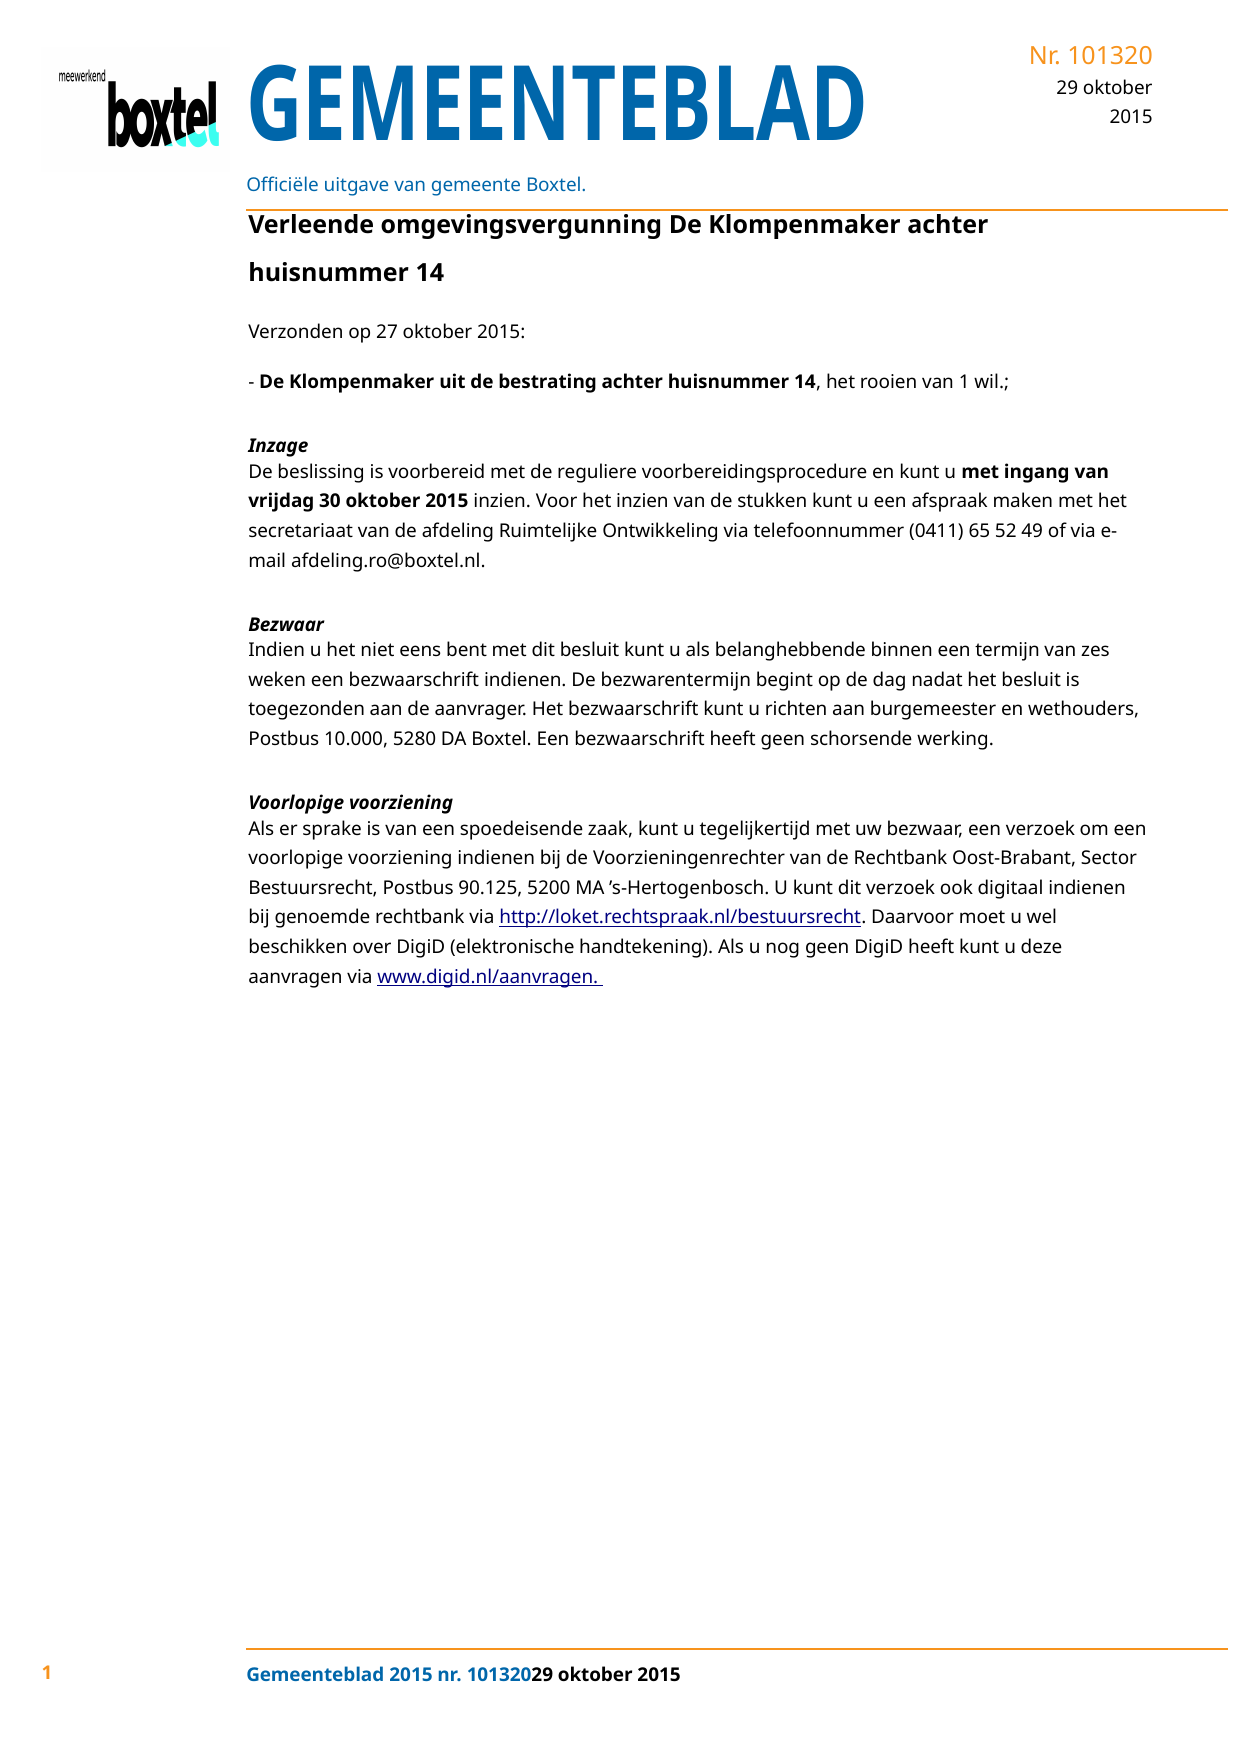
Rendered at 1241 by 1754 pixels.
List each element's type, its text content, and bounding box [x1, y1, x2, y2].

text Verzonden op 27 oktober 2015: [248, 318, 1152, 344]
text Verleende omgevingsvergunning De Klompenmaker achter huisnummer 14 [248, 211, 1152, 288]
text Bezwaar [248, 611, 1152, 636]
text - De Klompenmaker uit de bestrating achter huisnummer 14, het rooien van 1 wil.; [248, 368, 1152, 394]
text De beslissing is voorbereid met de reguliere voorbereidingsprocedure en kunt u met ingang van vrijdag 30 oktober 2015 inzien. Voor het inzien van de stukken kunt u een afspraak maken met het secretariaat van de afdeling Ruimtelijke Ontwikkeling via telefoonnummer (0411) 65 52 49 of via e-mail afdeling.ro@boxtel.nl. [248, 458, 1152, 572]
text Inzage [248, 432, 1152, 458]
picture [41, 47, 231, 172]
text Indien u het niet eens bent met dit besluit kunt u als belanghebbende binnen een termijn van zes weken een bezwaarschrift indienen. De bezwarentermijn begint op de dag nadat het besluit is toegezonden aan de aanvrager. Het bezwaarschrift kunt u richten aan burgemeester en wethouders, Postbus 10.000, 5280 DA Boxtel. Een bezwaarschrift heeft geen schorsende werking. [248, 636, 1152, 751]
text Voorlopige voorziening [248, 789, 1152, 815]
text Als er sprake is van een spoedeisende zaak, kunt u tegelijkertijd met uw bezwaar, een verzoek om een voorlopige voorziening indienen bij de Voorzieningenrechter van de Rechtbank Oost-Brabant, Sector Bestuursrecht, Postbus 90.125, 5200 MA ’s-Hertogenbosch. U kunt dit verzoek ook digitaal indienen bij genoemde rechtbank via http://loket.rechtspraak.nl/bestuursrecht. Daarvoor moet u wel beschikken over DigiD (elektronische handtekening). Als u nog geen DigiD heeft kunt u deze aanvragen via www.digid.nl/aanvragen. [248, 815, 1152, 988]
